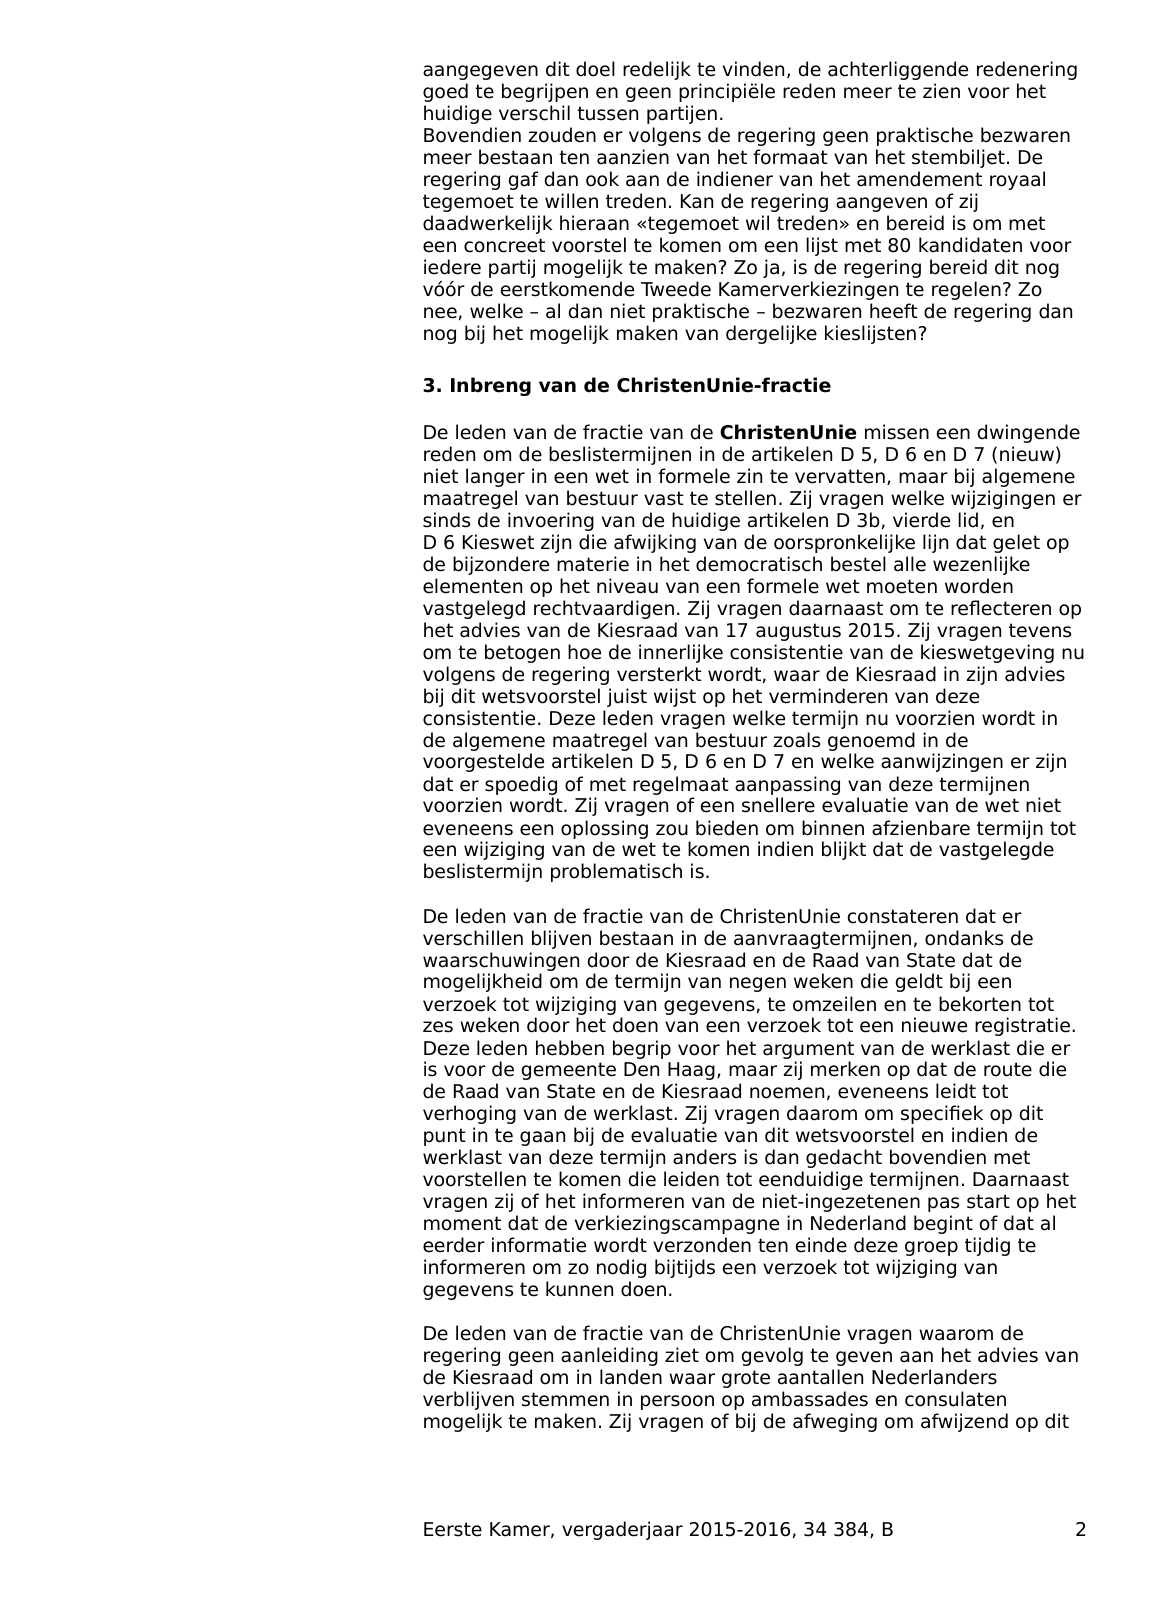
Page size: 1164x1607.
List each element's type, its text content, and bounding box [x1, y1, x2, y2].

text De leden van de fractie van de ChristenUnie missen een dwingende reden om de beslistermijnen in de artikelen D 5, D 6 en D 7 (nieuw) niet langer in een wet in formele zin te vervatten, maar bij algemene maatregel van bestuur vast te stellen. Zij vragen welke wijzigingen er sinds de invoering van de huidige artikelen D 3b, vierde lid, en D 6 Kieswet zijn die afwijking van de oorspronkelijke lijn dat gelet op de bijzondere materie in het democratisch bestel alle wezenlijke elementen op het niveau van een formele wet moeten worden vastgelegd rechtvaardigen. Zij vragen daarnaast om te reflecteren op het advies van de Kiesraad van 17 augustus 2015. Zij vragen tevens om te betogen hoe de innerlijke consistentie van de kieswetgeving nu volgens de regering versterkt wordt, waar de Kiesraad in zijn advies bij dit wetsvoorstel juist wijst op het verminderen van deze consistentie. Deze leden vragen welke termijn nu voorzien wordt in de algemene maatregel van bestuur zoals genoemd in de voorgestelde artikelen D 5, D 6 en D 7 en welke aanwijzingen er zijn dat er spoedig of met regelmaat aanpassing van deze termijnen voorzien wordt. Zij vragen of een snellere evaluatie van de wet niet eveneens een oplossing zou bieden om binnen afzienbare termijn tot een wijziging van de wet te komen indien blijkt dat de vastgelegde beslistermijn problematisch is. [422, 422, 1087, 883]
subtitle 3. Inbreng van de ChristenUnie-fractie [422, 375, 1087, 397]
text Bovendien zouden er volgens de regering geen praktische bezwaren meer bestaan ten aanzien van het formaat van het stembiljet. De regering gaf dan ook aan de indiener van het amendement royaal tegemoet te willen treden. Kan de regering aangeven of zij daadwerkelijk hieraan «tegemoet wil treden» en bereid is om met een concreet voorstel te komen om een lijst met 80 kandidaten voor iedere partij mogelijk te maken? Zo ja, is de regering bereid dit nog vóór de eerstkomende Tweede Kamerverkiezingen te regelen? Zo nee, welke – al dan niet praktische – bezwaren heeft de regering dan nog bij het mogelijk maken van dergelijke kieslijsten? [422, 125, 1087, 345]
text De leden van de fractie van de ChristenUnie constateren dat er verschillen blijven bestaan in de aanvraagtermijnen, ondanks de waarschuwingen door de Kiesraad en de Raad van State dat de mogelijkheid om de termijn van negen weken die geldt bij een verzoek tot wijziging van gegevens, te omzeilen en te bekorten tot zes weken door het doen van een verzoek tot een nieuwe registratie. Deze leden hebben begrip voor het argument van de werklast die er is voor de gemeente Den Haag, maar zij merken op dat de route die de Raad van State en de Kiesraad noemen, eveneens leidt tot verhoging van de werklast. Zij vragen daarom om specifiek op dit punt in te gaan bij de evaluatie van dit wetsvoorstel en indien de werklast van deze termijn anders is dan gedacht bovendien met voorstellen te komen die leiden tot eenduidige termijnen. Daarnaast vragen zij of het informeren van de niet-ingezetenen pas start op het moment dat de verkiezingscampagne in Nederland begint of dat al eerder informatie wordt verzonden ten einde deze groep tijdig te informeren om zo nodig bijtijds een verzoek tot wijziging van gegevens te kunnen doen. [422, 906, 1087, 1301]
text De leden van de fractie van de ChristenUnie vragen waarom de regering geen aanleiding ziet om gevolg te geven aan het advies van de Kiesraad om in landen waar grote aantallen Nederlanders verblijven stemmen in persoon op ambassades en consulaten mogelijk te maken. Zij vragen of bij de afweging om afwijzend op dit [422, 1323, 1087, 1433]
text aangegeven dit doel redelijk te vinden, de achterliggende redenering goed te begrijpen en geen principiële reden meer te zien voor het huidige verschil tussen partijen. [422, 59, 1087, 125]
